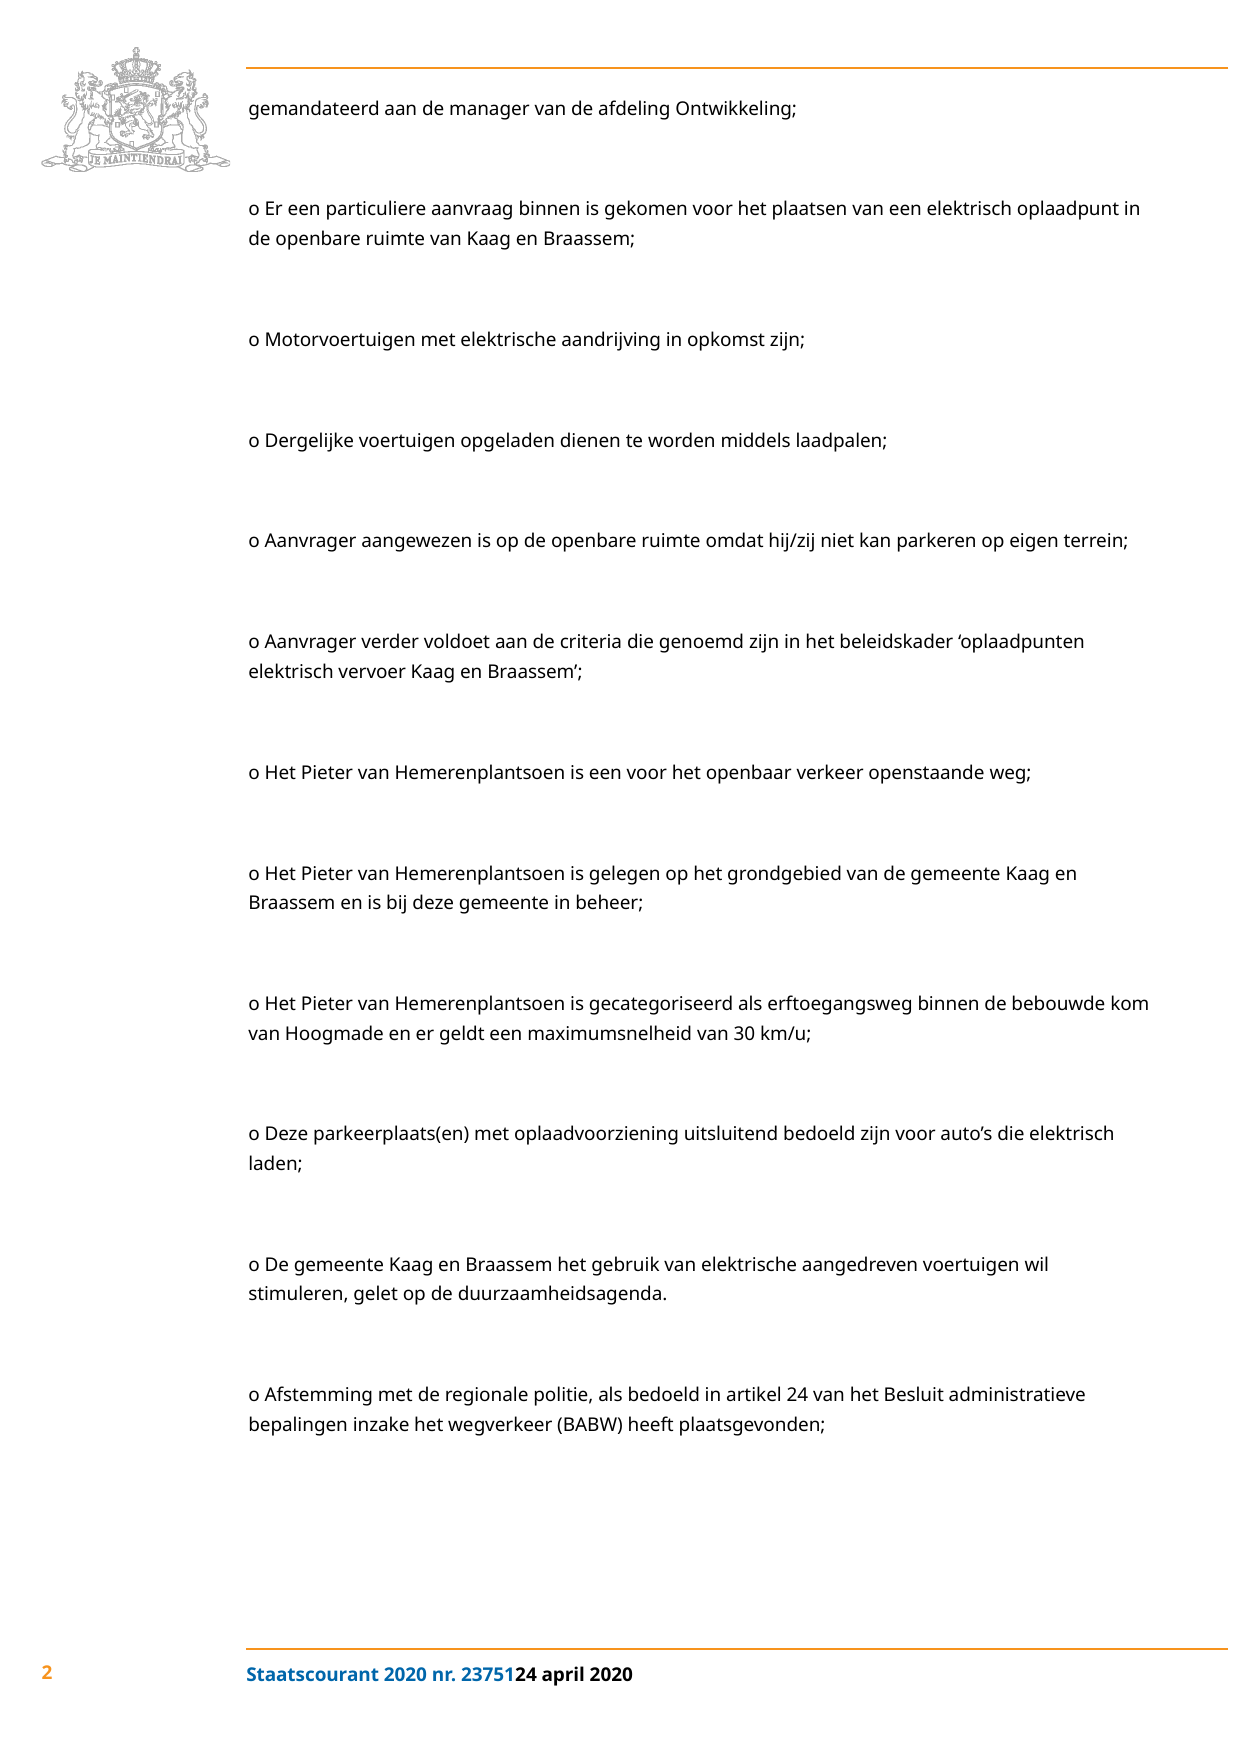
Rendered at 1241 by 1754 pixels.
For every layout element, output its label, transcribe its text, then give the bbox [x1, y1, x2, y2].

text o Het Pieter van Hemerenplantsoen is gelegen op het grondgebied van de gemeente Kaag en Braassem en is bij deze gemeente in beheer; [248, 860, 1152, 915]
picture [41, 47, 231, 172]
text o Het Pieter van Hemerenplantsoen is gecategoriseerd als erftoegangsweg binnen de bebouwde kom van Hoogmade en er geldt een maximumsnelheid van 30 km/u; [248, 990, 1152, 1046]
text o Het Pieter van Hemerenplantsoen is een voor het openbaar verkeer openstaande weg; [248, 759, 1152, 785]
text o De gemeente Kaag en Braassem het gebruik van elektrische aangedreven voertuigen wil stimuleren, gelet op de duurzaamheidsagenda. [248, 1251, 1152, 1306]
text o Aanvrager verder voldoet aan de criteria die genoemd zijn in het beleidskader ‘oplaadpunten elektrisch vervoer Kaag en Braassem’; [248, 628, 1152, 684]
text o Aanvrager aangewezen is op de openbare ruimte omdat hij/zij niet kan parkeren op eigen terrein; [248, 528, 1152, 553]
text o Er een particuliere aanvraag binnen is gekomen voor het plaatsen van een elektrisch oplaadpunt in de openbare ruimte van Kaag en Braassem; [248, 196, 1152, 251]
text o Afstemming met de regionale politie, als bedoeld in artikel 24 van het Besluit administratieve bepalingen inzake het wegverkeer (BABW) heeft plaatsgevonden; [248, 1381, 1152, 1437]
text gemandateerd aan de manager van de afdeling Ontwikkeling; [248, 95, 1152, 121]
text o Motorvoertuigen met elektrische aandrijving in opkomst zijn; [248, 326, 1152, 352]
text o Dergelijke voertuigen opgeladen dienen te worden middels laadpalen; [248, 427, 1152, 453]
text o Deze parkeerplaats(en) met oplaadvoorziening uitsluitend bedoeld zijn voor auto’s die elektrisch laden; [248, 1121, 1152, 1176]
